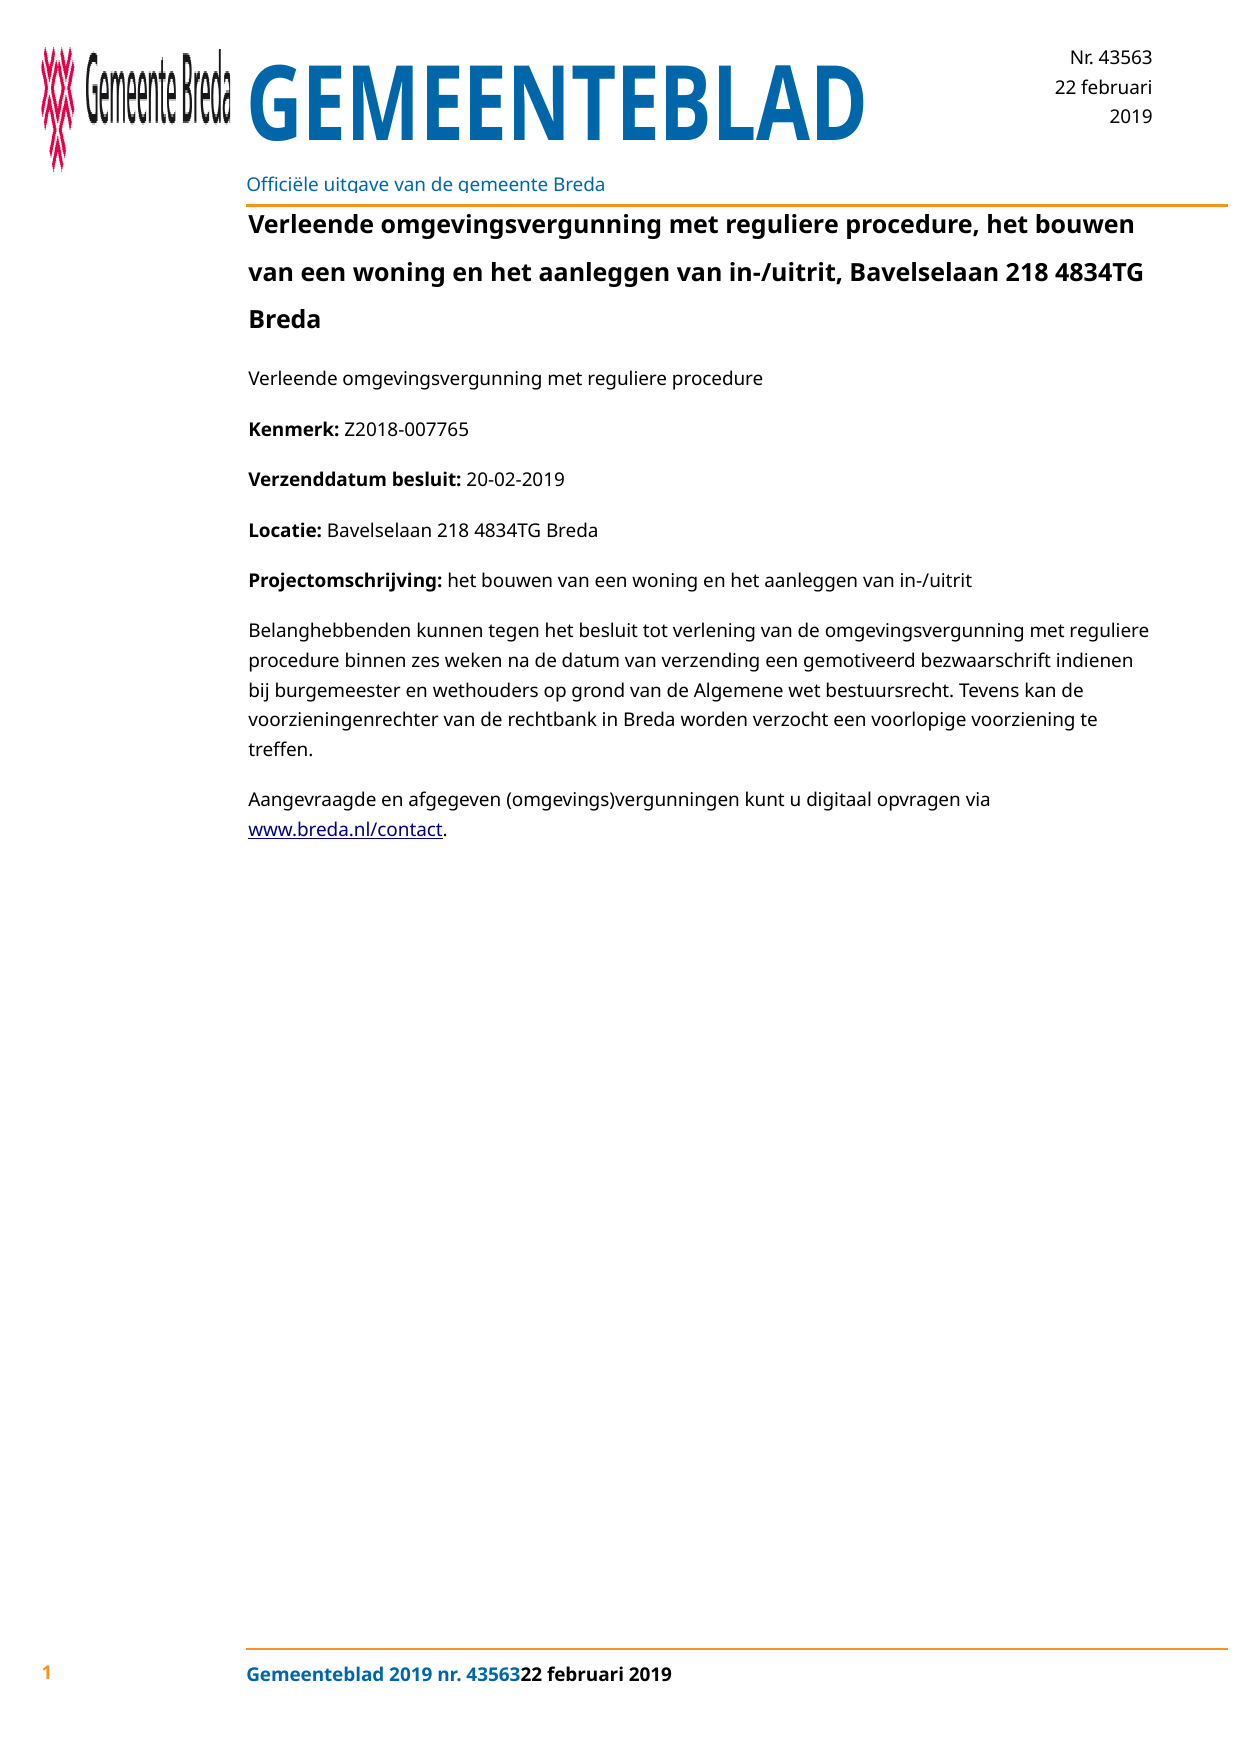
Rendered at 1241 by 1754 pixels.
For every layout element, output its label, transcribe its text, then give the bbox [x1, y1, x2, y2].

text Locatie: Bavelselaan 218 4834TG Breda [248, 517, 1152, 542]
text Verleende omgevingsvergunning met reguliere procedure [248, 366, 1152, 391]
text Projectomschrijving: het bouwen van een woning en het aanleggen van in-/uitrit [248, 567, 1152, 593]
picture [41, 47, 231, 172]
text Aangevraagde en afgegeven (omgevings)vergunningen kunt u digitaal opvragen via www.breda.nl/contact. [248, 786, 1152, 842]
text Verzenddatum besluit: 20-02-2019 [248, 466, 1152, 492]
text Kenmerk: Z2018-007765 [248, 416, 1152, 442]
text Belanghebbenden kunnen tegen het besluit tot verlening van de omgevingsvergunning met reguliere procedure binnen zes weken na de datum van verzending een gemotiveerd bezwaarschrift indienen bij burgemeester en wethouders op grond van de Algemene wet bestuursrecht. Tevens kan de voorzieningenrechter van de rechtbank in Breda worden verzocht een voorlopige voorziening te treffen. [248, 618, 1152, 762]
text Verleende omgevingsvergunning met reguliere procedure, het bouwen van een woning en het aanleggen van in-/uitrit, Bavelselaan 218 4834TG Breda [248, 207, 1152, 336]
